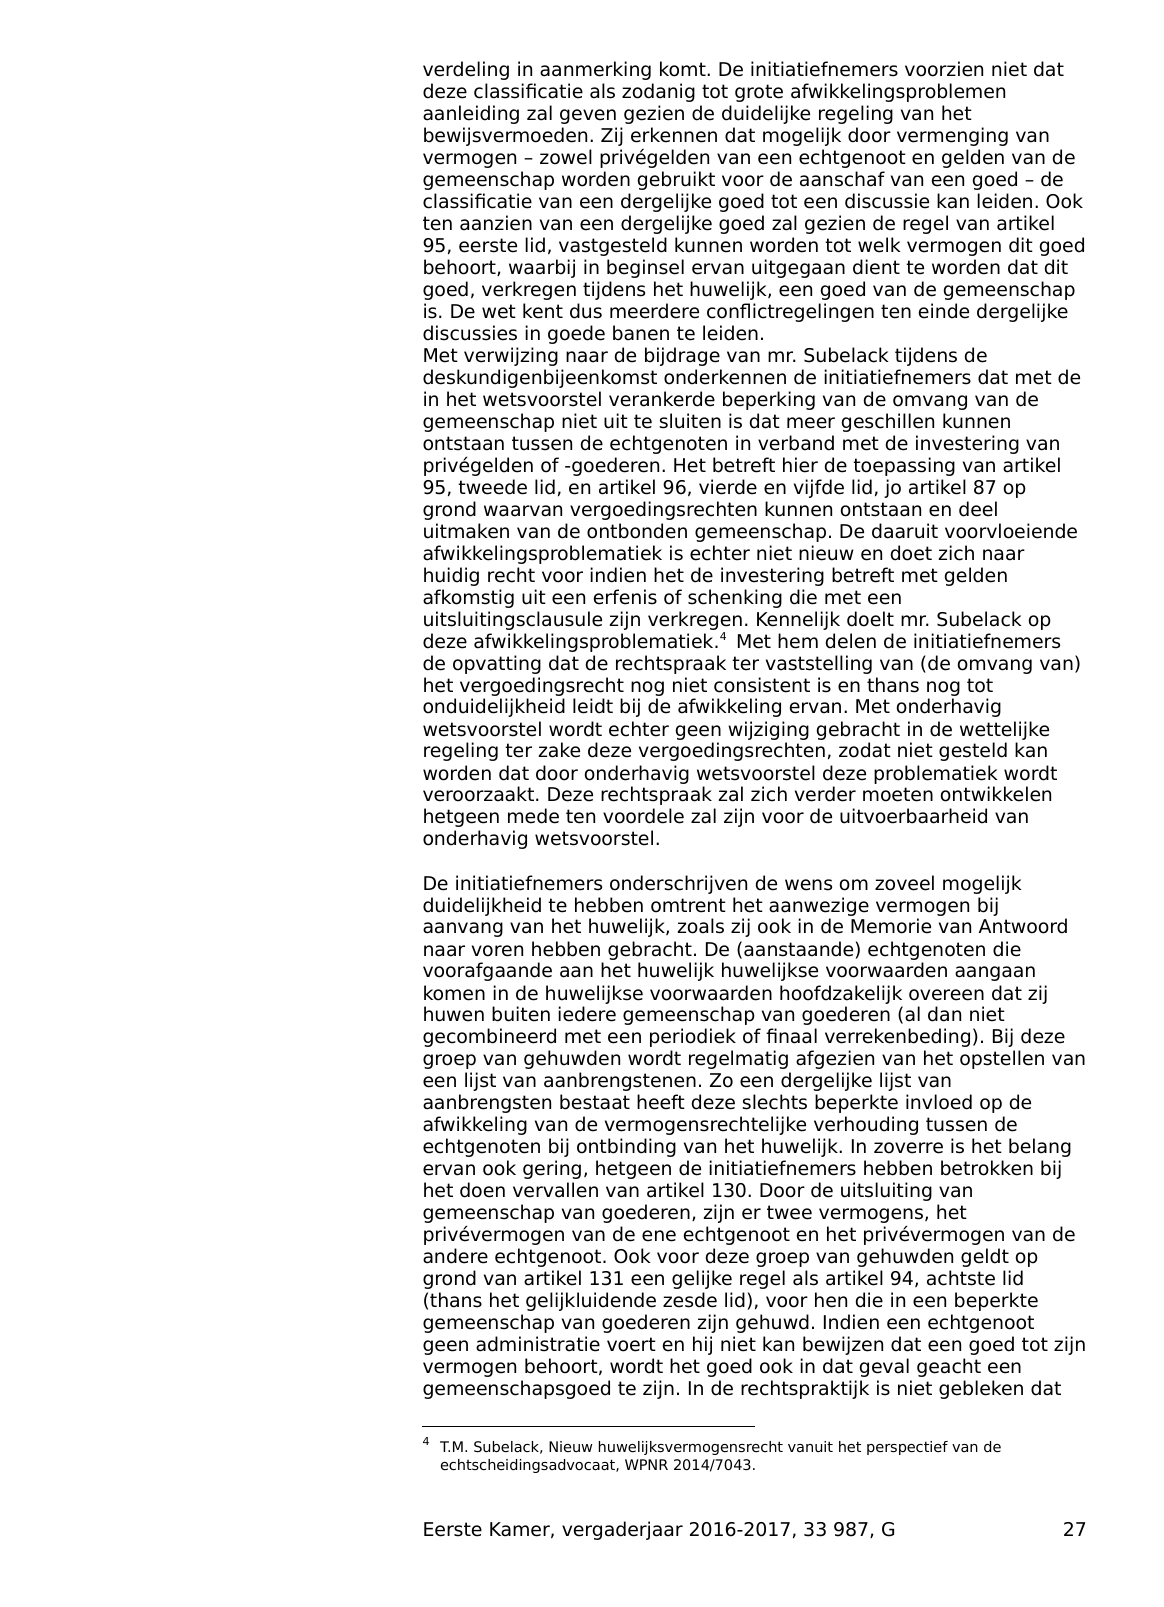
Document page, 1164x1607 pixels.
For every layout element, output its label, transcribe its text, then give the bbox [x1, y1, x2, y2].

text verdeling in aanmerking komt. De initiatiefnemers voorzien niet dat deze classificatie als zodanig tot grote afwikkelingsproblemen aanleiding zal geven gezien de duidelijke regeling van het bewijsvermoeden. Zij erkennen dat mogelijk door vermenging van vermogen – zowel privégelden van een echtgenoot en gelden van de gemeenschap worden gebruikt voor de aanschaf van een goed – de classificatie van een dergelijke goed tot een discussie kan leiden. Ook ten aanzien van een dergelijke goed zal gezien de regel van artikel 95, eerste lid, vastgesteld kunnen worden tot welk vermogen dit goed behoort, waarbij in beginsel ervan uitgegaan dient te worden dat dit goed, verkregen tijdens het huwelijk, een goed van de gemeenschap is. De wet kent dus meerdere conflictregelingen ten einde dergelijke discussies in goede banen te leiden. [422, 59, 1087, 345]
text T.M. Subelack, Nieuw huwelijksvermogensrecht vanuit het perspectief van de echtscheidingsadvocaat, WPNR 2014/7043. [422, 1435, 1087, 1474]
text De initiatiefnemers onderschrijven de wens om zoveel mogelijk duidelijkheid te hebben omtrent het aanwezige vermogen bij aanvang van het huwelijk, zoals zij ook in de Memorie van Antwoord naar voren hebben gebracht. De (aanstaande) echtgenoten die voorafgaande aan het huwelijk huwelijkse voorwaarden aangaan komen in de huwelijkse voorwaarden hoofdzakelijk overeen dat zij huwen buiten iedere gemeenschap van goederen (al dan niet gecombineerd met een periodiek of finaal verrekenbeding). Bij deze groep van gehuwden wordt regelmatig afgezien van het opstellen van een lijst van aanbrengstenen. Zo een dergelijke lijst van aanbrengsten bestaat heeft deze slechts beperkte invloed op de afwikkeling van de vermogensrechtelijke verhouding tussen de echtgenoten bij ontbinding van het huwelijk. In zoverre is het belang ervan ook gering, hetgeen de initiatiefnemers hebben betrokken bij het doen vervallen van artikel 130. Door de uitsluiting van gemeenschap van goederen, zijn er twee vermogens, het privévermogen van de ene echtgenoot en het privévermogen van de andere echtgenoot. Ook voor deze groep van gehuwden geldt op grond van artikel 131 een gelijke regel als artikel 94, achtste lid (thans het gelijkluidende zesde lid), voor hen die in een beperkte gemeenschap van goederen zijn gehuwd. Indien een echtgenoot geen administratie voert en hij niet kan bewijzen dat een goed tot zijn vermogen behoort, wordt het goed ook in dat geval geacht een gemeenschapsgoed te zijn. In de rechtspraktijk is niet gebleken dat [422, 872, 1087, 1400]
text Met verwijzing naar de bijdrage van mr. Subelack tijdens de deskundigenbijeenkomst onderkennen de initiatiefnemers dat met de in het wetsvoorstel verankerde beperking van de omvang van de gemeenschap niet uit te sluiten is dat meer geschillen kunnen ontstaan tussen de echtgenoten in verband met de investering van privégelden of -goederen. Het betreft hier de toepassing van artikel 95, tweede lid, en artikel 96, vierde en vijfde lid, jo artikel 87 op grond waarvan vergoedingsrechten kunnen ontstaan en deel uitmaken van de ontbonden gemeenschap. De daaruit voorvloeiende afwikkelingsproblematiek is echter niet nieuw en doet zich naar huidig recht voor indien het de investering betreft met gelden afkomstig uit een erfenis of schenking die met een uitsluitingsclausule zijn verkregen. Kennelijk doelt mr. Subelack op deze afwikkelingsproblematiek. Met hem delen de initiatiefnemers de opvatting dat de rechtspraak ter vaststelling van (de omvang van) het vergoedingsrecht nog niet consistent is en thans nog tot onduidelijkheid leidt bij de afwikkeling ervan. Met onderhavig wetsvoorstel wordt echter geen wijziging gebracht in de wettelijke regeling ter zake deze vergoedingsrechten, zodat niet gesteld kan worden dat door onderhavig wetsvoorstel deze problematiek wordt veroorzaakt. Deze rechtspraak zal zich verder moeten ontwikkelen hetgeen mede ten voordele zal zijn voor de uitvoerbaarheid van onderhavig wetsvoorstel. [422, 345, 1087, 850]
